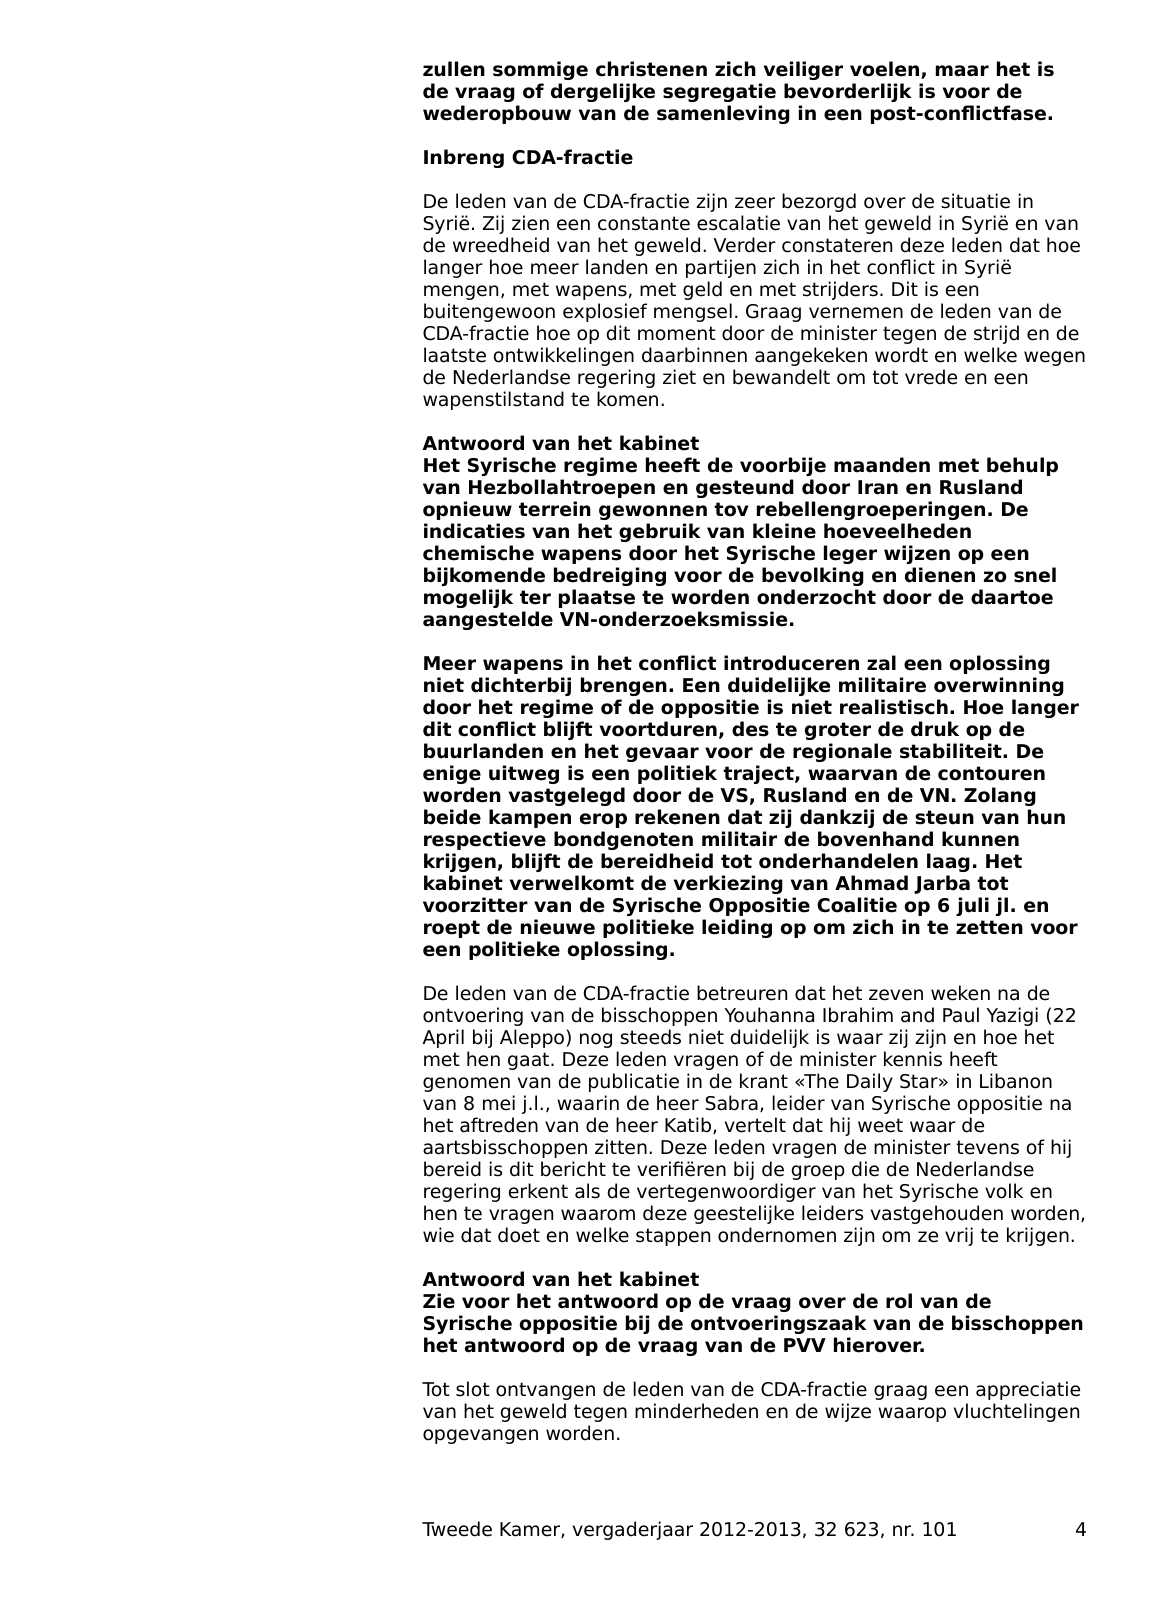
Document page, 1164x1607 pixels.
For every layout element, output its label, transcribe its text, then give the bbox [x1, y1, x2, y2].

text zullen sommige christenen zich veiliger voelen, maar het is de vraag of dergelijke segregatie bevorderlijk is voor de wederopbouw van de samenleving in een post-conflictfase. [422, 59, 1087, 125]
text Zie voor het antwoord op de vraag over de rol van de Syrische oppositie bij de ontvoeringszaak van de bisschoppen het antwoord op de vraag van de PVV hierover. [422, 1291, 1087, 1357]
text De leden van de CDA-fractie zijn zeer bezorgd over de situatie in Syrië. Zij zien een constante escalatie van het geweld in Syrië en van de wreedheid van het geweld. Verder constateren deze leden dat hoe langer hoe meer landen en partijen zich in het conflict in Syrië mengen, met wapens, met geld en met strijders. Dit is een buitengewoon explosief mengsel. Graag vernemen de leden van de CDA-fractie hoe op dit moment door de minister tegen de strijd en de laatste ontwikkelingen daarbinnen aangekeken wordt en welke wegen de Nederlandse regering ziet en bewandelt om tot vrede en een wapenstilstand te komen. [422, 191, 1087, 411]
text De leden van de CDA-fractie betreuren dat het zeven weken na de ontvoering van de bisschoppen Youhanna Ibrahim and Paul Yazigi (22 April bij Aleppo) nog steeds niet duidelijk is waar zij zijn en hoe het met hen gaat. Deze leden vragen of de minister kennis heeft genomen van de publicatie in de krant «The Daily Star» in Libanon van 8 mei j.l., waarin de heer Sabra, leider van Syrische oppositie na het aftreden van de heer Katib, vertelt dat hij weet waar de aartsbisschoppen zitten. Deze leden vragen de minister tevens of hij bereid is dit bericht te verifiëren bij de groep die de Nederlandse regering erkent als de vertegenwoordiger van het Syrische volk en hen te vragen waarom deze geestelijke leiders vastgehouden worden, wie dat doet en welke stappen ondernomen zijn om ze vrij te krijgen. [422, 983, 1087, 1247]
text Antwoord van het kabinet [422, 433, 1087, 455]
text Meer wapens in het conflict introduceren zal een oplossing niet dichterbij brengen. Een duidelijke militaire overwinning door het regime of de oppositie is niet realistisch. Hoe langer dit conflict blijft voortduren, des te groter de druk op de buurlanden en het gevaar voor de regionale stabiliteit. De enige uitweg is een politiek traject, waarvan de contouren worden vastgelegd door de VS, Rusland en de VN. Zolang beide kampen erop rekenen dat zij dankzij de steun van hun respectieve bondgenoten militair de bovenhand kunnen krijgen, blijft de bereidheid tot onderhandelen laag. Het kabinet verwelkomt de verkiezing van Ahmad Jarba tot voorzitter van de Syrische Oppositie Coalitie op 6 juli jl. en roept de nieuwe politieke leiding op om zich in te zetten voor een politieke oplossing. [422, 653, 1087, 961]
text Tot slot ontvangen de leden van de CDA-fractie graag een appreciatie van het geweld tegen minderheden en de wijze waarop vluchtelingen opgevangen worden. [422, 1379, 1087, 1445]
text Antwoord van het kabinet [422, 1269, 1087, 1291]
subtitle Inbreng CDA-fractie [422, 147, 1087, 169]
text Het Syrische regime heeft de voorbije maanden met behulp van Hezbollahtroepen en gesteund door Iran en Rusland opnieuw terrein gewonnen tov rebellengroeperingen. De indicaties van het gebruik van kleine hoeveelheden chemische wapens door het Syrische leger wijzen op een bijkomende bedreiging voor de bevolking en dienen zo snel mogelijk ter plaatse te worden onderzocht door de daartoe aangestelde VN-onderzoeksmissie. [422, 455, 1087, 631]
